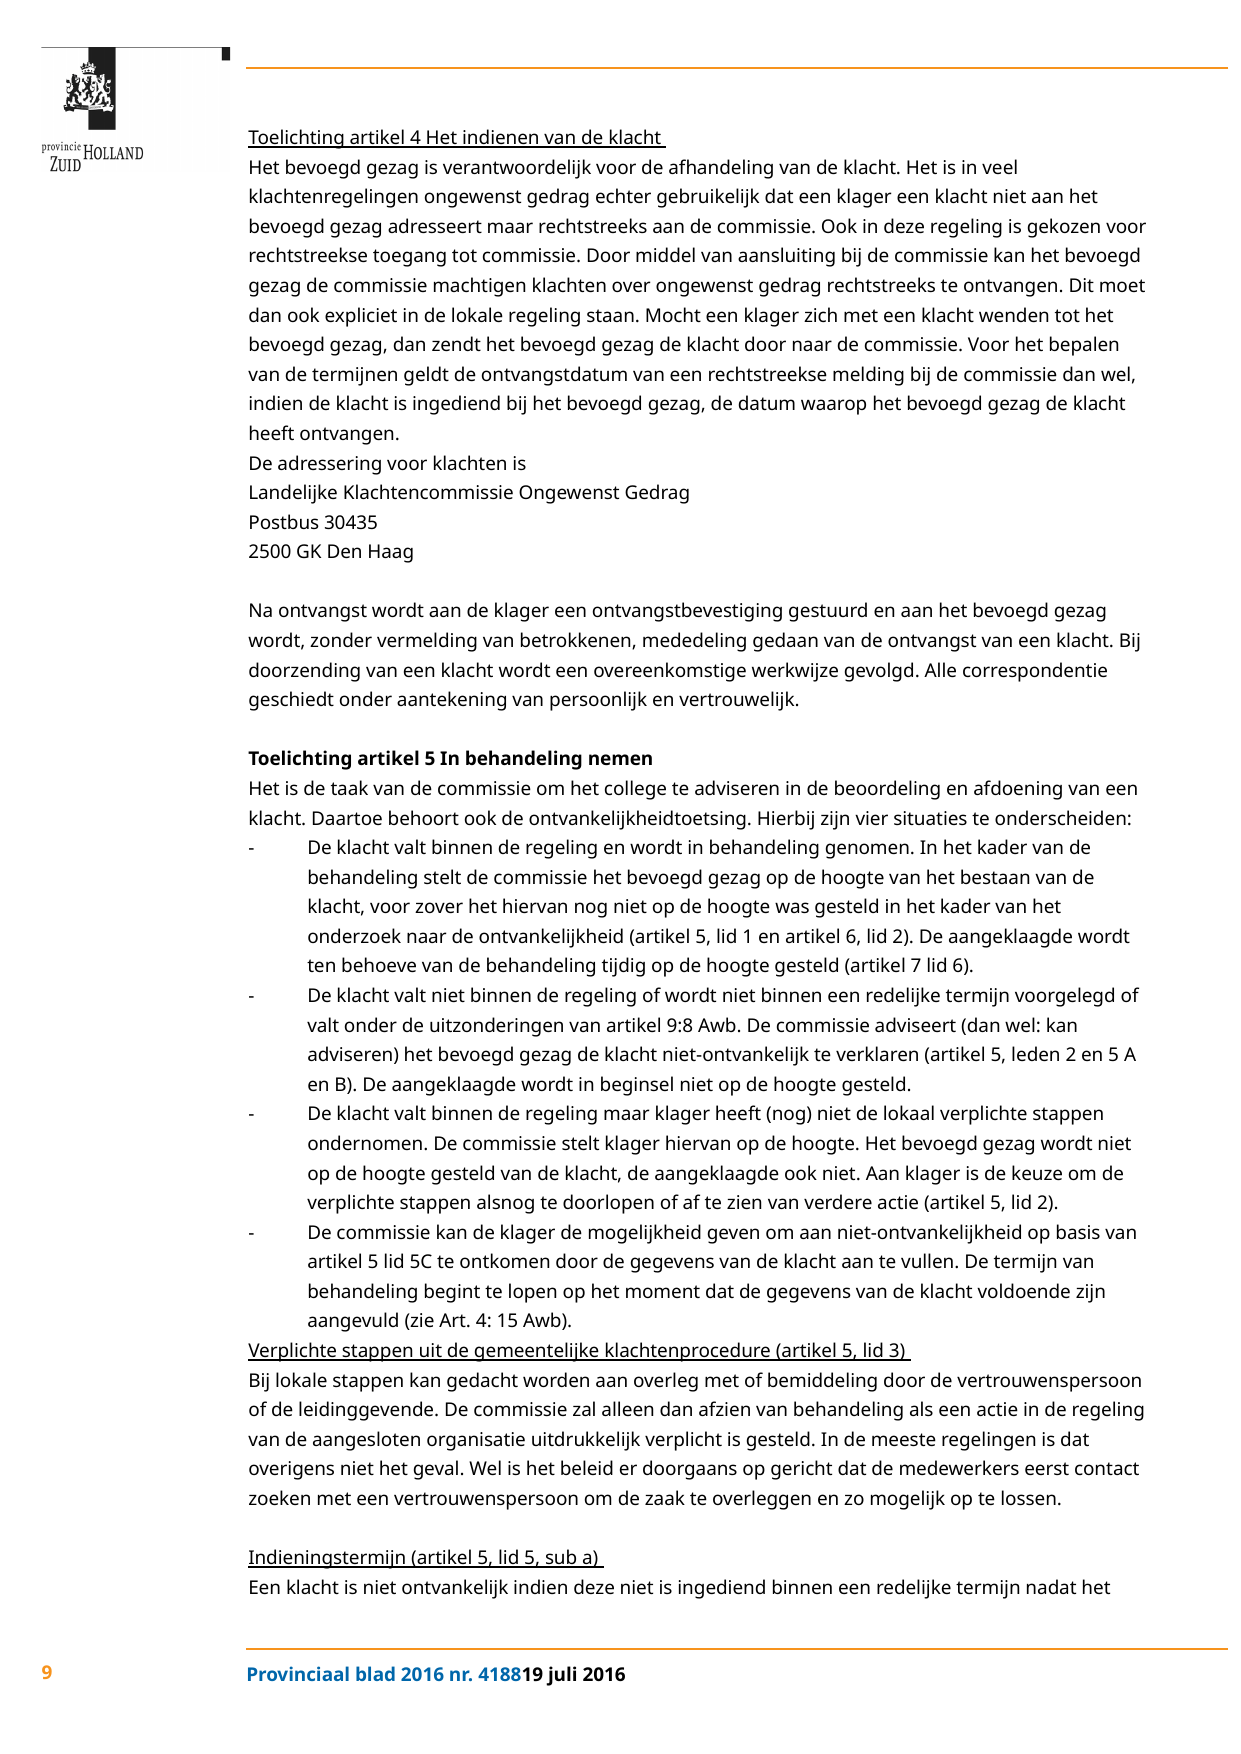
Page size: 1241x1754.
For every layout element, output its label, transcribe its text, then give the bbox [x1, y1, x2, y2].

text Na ontvangst wordt aan de klager een ontvangstbevestiging gestuurd en aan het bevoegd gezag wordt, zonder vermelding van betrokkenen, mededeling gedaan van de ontvangst van een klacht. Bij doorzending van een klacht wordt een overeenkomstige werkwijze gevolgd. Alle correspondentie geschiedt onder aantekening van persoonlijk en vertrouwelijk. [248, 598, 1152, 712]
text Landelijke Klachtencommissie Ongewenst Gedrag [248, 479, 1152, 505]
text Bij lokale stappen kan gedacht worden aan overleg met of bemiddeling door de vertrouwenspersoon of de leidinggevende. De commissie zal alleen dan afzien van behandeling als een actie in de regeling van de aangesloten organisatie uitdrukkelijk verplicht is gesteld. In de meeste regelingen is dat overigens niet het geval. Wel is het beleid er doorgaans op gericht dat de medewerkers eerst contact zoeken met een vertrouwenspersoon om de zaak te overleggen en zo mogelijk op te lossen. [248, 1367, 1152, 1511]
text Het bevoegd gezag is verantwoordelijk voor de afhandeling van de klacht. Het is in veel klachtenregelingen ongewenst gedrag echter gebruikelijk dat een klager een klacht niet aan het bevoegd gezag adresseert maar rechtstreeks aan de commissie. Ook in deze regeling is gekozen voor rechtstreekse toegang tot commissie. Door middel van aansluiting bij de commissie kan het bevoegd gezag de commissie machtigen klachten over ongewenst gedrag rechtstreeks te ontvangen. Dit moet dan ook expliciet in de lokale regeling staan. Mocht een klager zich met een klacht wenden tot het bevoegd gezag, dan zendt het bevoegd gezag de klacht door naar de commissie. Voor het bepalen van de termijnen geldt de ontvangstdatum van een rechtstreekse melding bij de commissie dan wel, indien de klacht is ingediend bij het bevoegd gezag, de datum waarop het bevoegd gezag de klacht heeft ontvangen. [248, 154, 1152, 446]
text 2500 GK Den Haag [248, 538, 1152, 564]
text Een klacht is niet ontvankelijk indien deze niet is ingediend binnen een redelijke termijn nadat het [248, 1574, 1152, 1600]
text Toelichting artikel 5 In behandeling nemen [248, 746, 1152, 771]
text Verplichte stappen uit de gemeentelijke klachtenprocedure (artikel 5, lid 3) [248, 1337, 1152, 1363]
list De klacht valt binnen de regeling maar klager heeft (nog) niet de lokaal verplichte stappen ondernomen. De commissie stelt klager hiervan op de hoogte. Het bevoegd gezag wordt niet op de hoogte gesteld van de klacht, de aangeklaagde ook niet. Aan klager is de keuze om de verplichte stappen alsnog te doorlopen of af te zien van verdere actie (artikel 5, lid 2). [248, 1101, 1152, 1215]
text Indieningstermijn (artikel 5, lid 5, sub a) [248, 1544, 1152, 1570]
text Toelichting artikel 4 Het indienen van de klacht [248, 124, 1152, 150]
text De adressering voor klachten is [248, 450, 1152, 476]
list De klacht valt niet binnen de regeling of wordt niet binnen een redelijke termijn voorgelegd of valt onder de uitzonderingen van artikel 9:8 Awb. De commissie adviseert (dan wel: kan adviseren) het bevoegd gezag de klacht niet-ontvankelijk te verklaren (artikel 5, leden 2 en 5 A en B). De aangeklaagde wordt in beginsel niet op de hoogte gesteld. [248, 982, 1152, 1097]
text Postbus 30435 [248, 509, 1152, 535]
text Het is de taak van de commissie om het college te adviseren in de beoordeling en afdoening van een klacht. Daartoe behoort ook de ontvankelijkheidtoetsing. Hierbij zijn vier situaties te onderscheiden: [248, 775, 1152, 831]
list De commissie kan de klager de mogelijkheid geven om aan niet-ontvankelijkheid op basis van artikel 5 lid 5C te ontkomen door de gegevens van de klacht aan te vullen. De termijn van behandeling begint te lopen op het moment dat de gegevens van de klacht voldoende zijn aangevuld (zie Art. 4: 15 Awb). [248, 1219, 1152, 1333]
list De klacht valt binnen de regeling en wordt in behandeling genomen. In het kader van de behandeling stelt de commissie het bevoegd gezag op de hoogte van het bestaan van de klacht, voor zover het hiervan nog niet op de hoogte was gesteld in het kader van het onderzoek naar de ontvankelijkheid (artikel 5, lid 1 en artikel 6, lid 2). De aangeklaagde wordt ten behoeve van de behandeling tijdig op de hoogte gesteld (artikel 7 lid 6). [248, 834, 1152, 978]
picture [41, 47, 231, 172]
